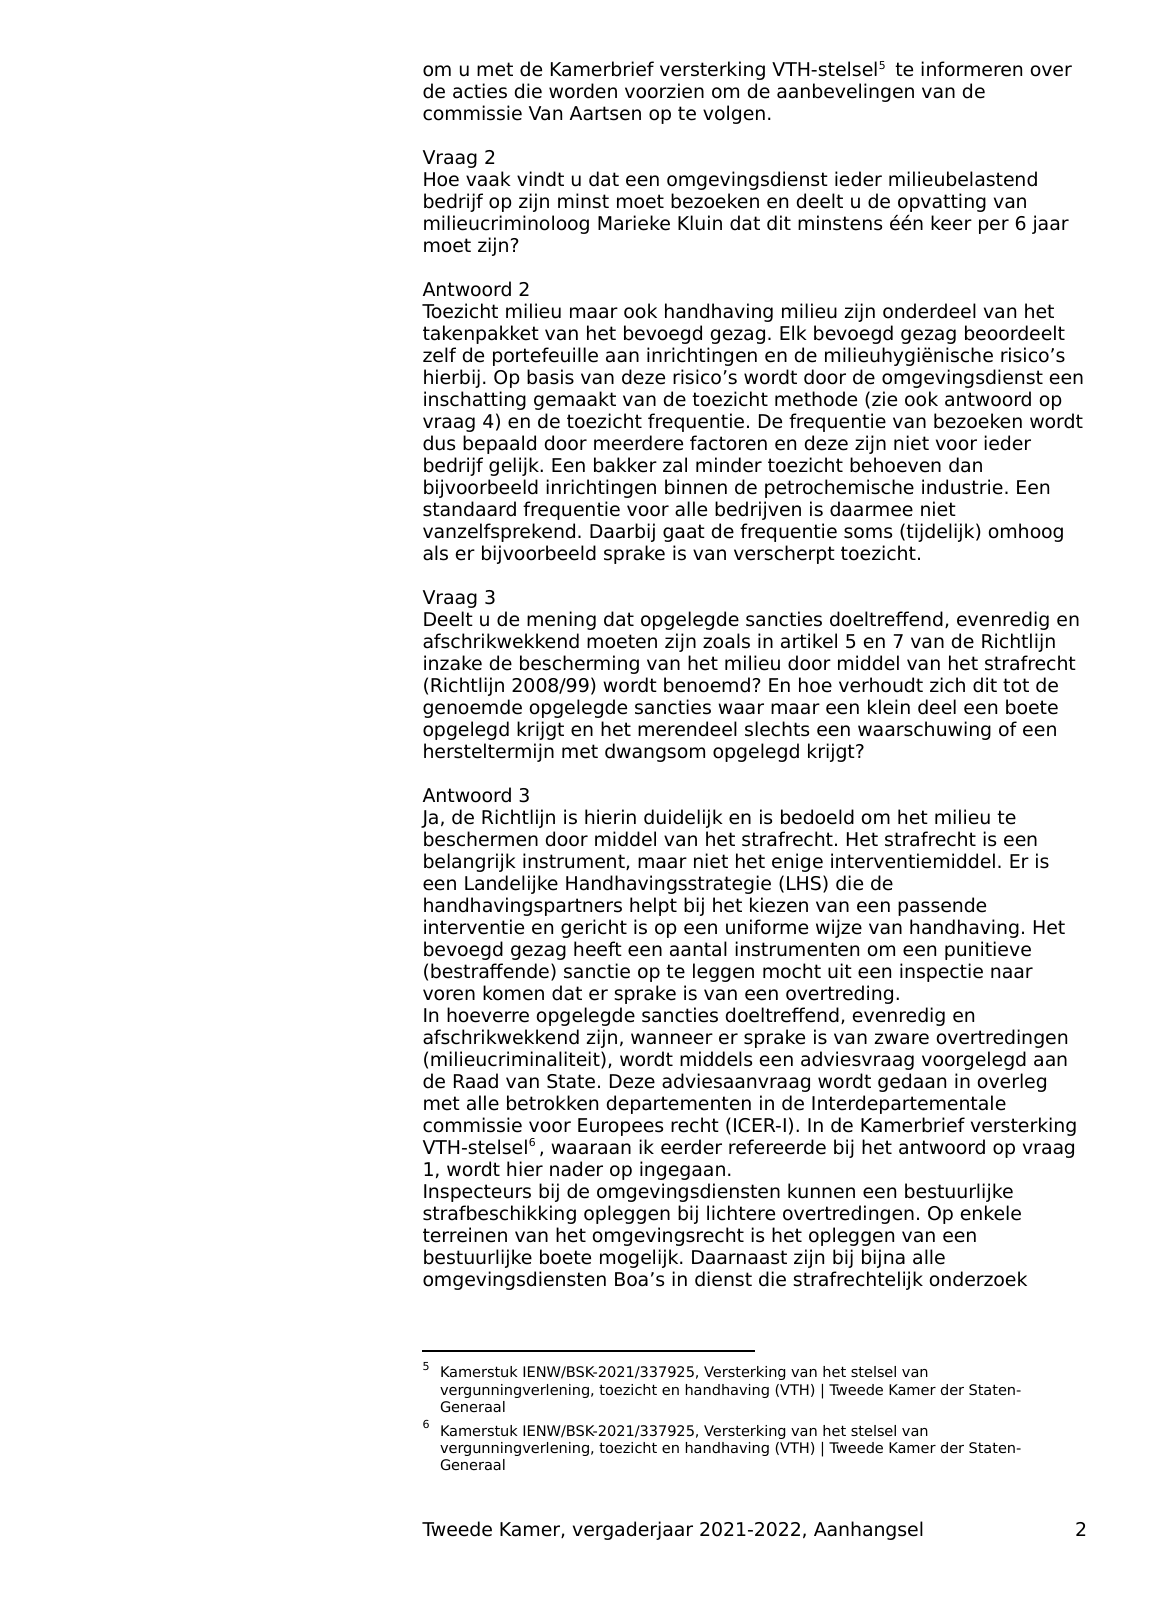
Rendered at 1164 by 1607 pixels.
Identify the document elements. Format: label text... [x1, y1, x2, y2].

text Hoe vaak vindt u dat een omgevingsdienst ieder milieubelastend bedrijf op zijn minst moet bezoeken en deelt u de opvatting van milieucriminoloog Marieke Kluin dat dit minstens één keer per 6 jaar moet zijn? [422, 169, 1087, 257]
text Vraag 2 [422, 147, 1087, 169]
text Inspecteurs bij de omgevingsdiensten kunnen een bestuurlijke strafbeschikking opleggen bij lichtere overtredingen. Op enkele terreinen van het omgevingsrecht is het opleggen van een bestuurlijke boete mogelijk. Daarnaast zijn bij bijna alle omgevingsdiensten Boa’s in dienst die strafrechtelijk onderzoek [422, 1181, 1087, 1291]
text Deelt u de mening dat opgelegde sancties doeltreffend, evenredig en afschrikwekkend moeten zijn zoals in artikel 5 en 7 van de Richtlijn inzake de bescherming van het milieu door middel van het strafrecht (Richtlijn 2008/99) wordt benoemd? En hoe verhoudt zich dit tot de genoemde opgelegde sancties waar maar een klein deel een boete opgelegd krijgt en het merendeel slechts een waarschuwing of een hersteltermijn met dwangsom opgelegd krijgt? [422, 609, 1087, 763]
text om u met de Kamerbrief versterking VTH-stelsel te informeren over de acties die worden voorzien om de aanbevelingen van de commissie Van Aartsen op te volgen. [422, 59, 1087, 125]
text Ja, de Richtlijn is hierin duidelijk en is bedoeld om het milieu te beschermen door middel van het strafrecht. Het strafrecht is een belangrijk instrument, maar niet het enige interventiemiddel. Er is een Landelijke Handhavingsstrategie (LHS) die de handhavingspartners helpt bij het kiezen van een passende interventie en gericht is op een uniforme wijze van handhaving. Het bevoegd gezag heeft een aantal instrumenten om een punitieve (bestraffende) sanctie op te leggen mocht uit een inspectie naar voren komen dat er sprake is van een overtreding. [422, 807, 1087, 1005]
text Antwoord 3 [422, 785, 1087, 807]
text Vraag 3 [422, 587, 1087, 609]
text In hoeverre opgelegde sancties doeltreffend, evenredig en afschrikwekkend zijn, wanneer er sprake is van zware overtredingen (milieucriminaliteit), wordt middels een adviesvraag voorgelegd aan de Raad van State. Deze adviesaanvraag wordt gedaan in overleg met alle betrokken departementen in de Interdepartementale commissie voor Europees recht (ICER-I). In de Kamerbrief versterking VTH-stelsel, waaraan ik eerder refereerde bij het antwoord op vraag 1, wordt hier nader op ingegaan. [422, 1005, 1087, 1181]
text Kamerstuk IENW/BSK-2021/337925, Versterking van het stelsel van vergunningverlening, toezicht en handhaving (VTH) | Tweede Kamer der Staten-Generaal [422, 1418, 1087, 1474]
text Antwoord 2 [422, 279, 1087, 301]
text Toezicht milieu maar ook handhaving milieu zijn onderdeel van het takenpakket van het bevoegd gezag. Elk bevoegd gezag beoordeelt zelf de portefeuille aan inrichtingen en de milieuhygiënische risico’s hierbij. Op basis van deze risico’s wordt door de omgevingsdienst een inschatting gemaakt van de toezicht methode (zie ook antwoord op vraag 4) en de toezicht frequentie. De frequentie van bezoeken wordt dus bepaald door meerdere factoren en deze zijn niet voor ieder bedrijf gelijk. Een bakker zal minder toezicht behoeven dan bijvoorbeeld inrichtingen binnen de petrochemische industrie. Een standaard frequentie voor alle bedrijven is daarmee niet vanzelfsprekend. Daarbij gaat de frequentie soms (tijdelijk) omhoog als er bijvoorbeeld sprake is van verscherpt toezicht. [422, 301, 1087, 565]
text Kamerstuk IENW/BSK-2021/337925, Versterking van het stelsel van vergunningverlening, toezicht en handhaving (VTH) | Tweede Kamer der Staten-Generaal [422, 1360, 1087, 1416]
